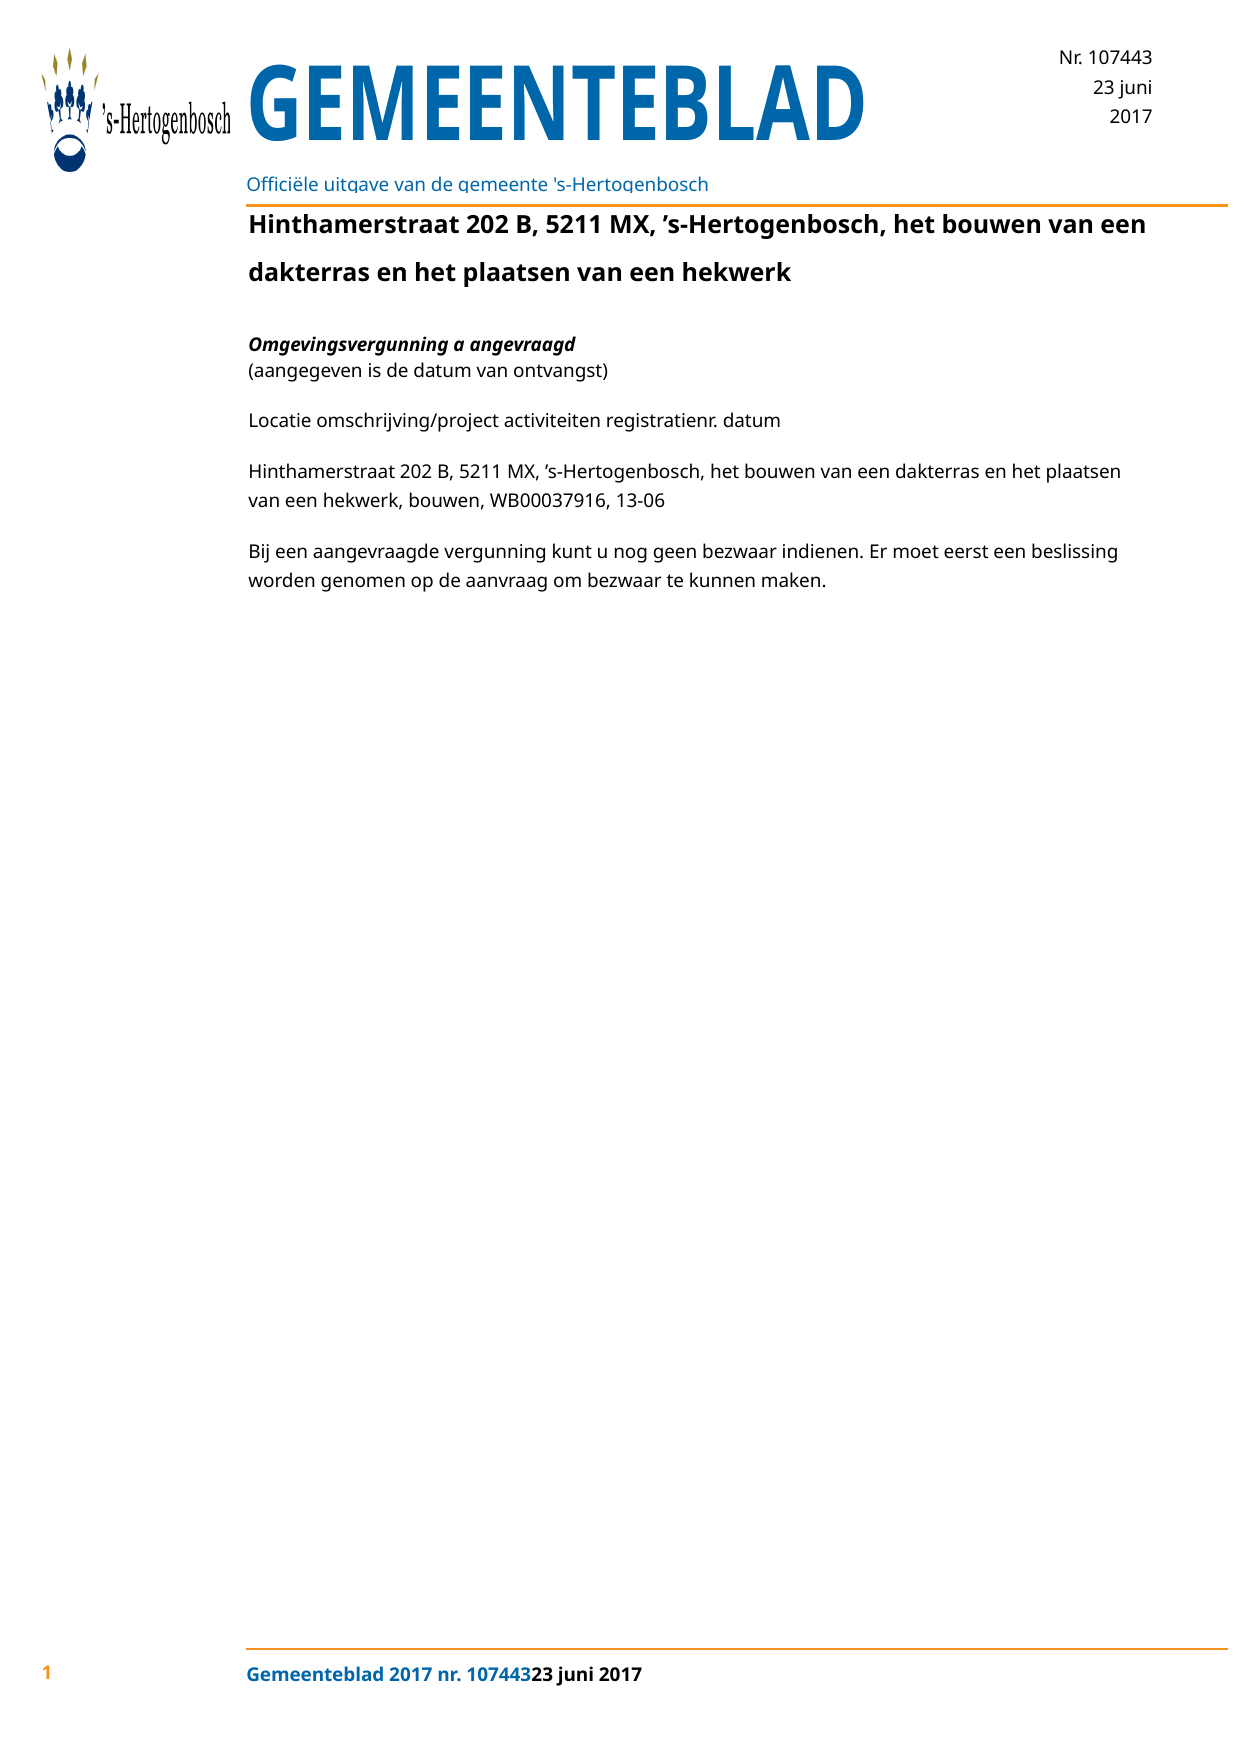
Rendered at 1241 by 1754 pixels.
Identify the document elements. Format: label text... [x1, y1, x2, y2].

text Omgevingsvergunning a angevraagd [248, 331, 1152, 357]
text Bij een aangevraagde vergunning kunt u nog geen bezwaar indienen. Er moet eerst een beslissing worden genomen op de aanvraag om bezwaar te kunnen maken. [248, 538, 1152, 593]
text Hinthamerstraat 202 B, 5211 MX, ’s-Hertogenbosch, het bouwen van een dakterras en het plaatsen van een hekwerk [248, 207, 1152, 288]
picture [41, 47, 231, 172]
text (aangegeven is de datum van ontvangst) [248, 357, 1152, 383]
text Hinthamerstraat 202 B, 5211 MX, ’s-Hertogenbosch, het bouwen van een dakterras en het plaatsen van een hekwerk, bouwen, WB00037916, 13-06 [248, 458, 1152, 513]
text Locatie omschrijving/project activiteiten registratienr. datum [248, 408, 1152, 433]
